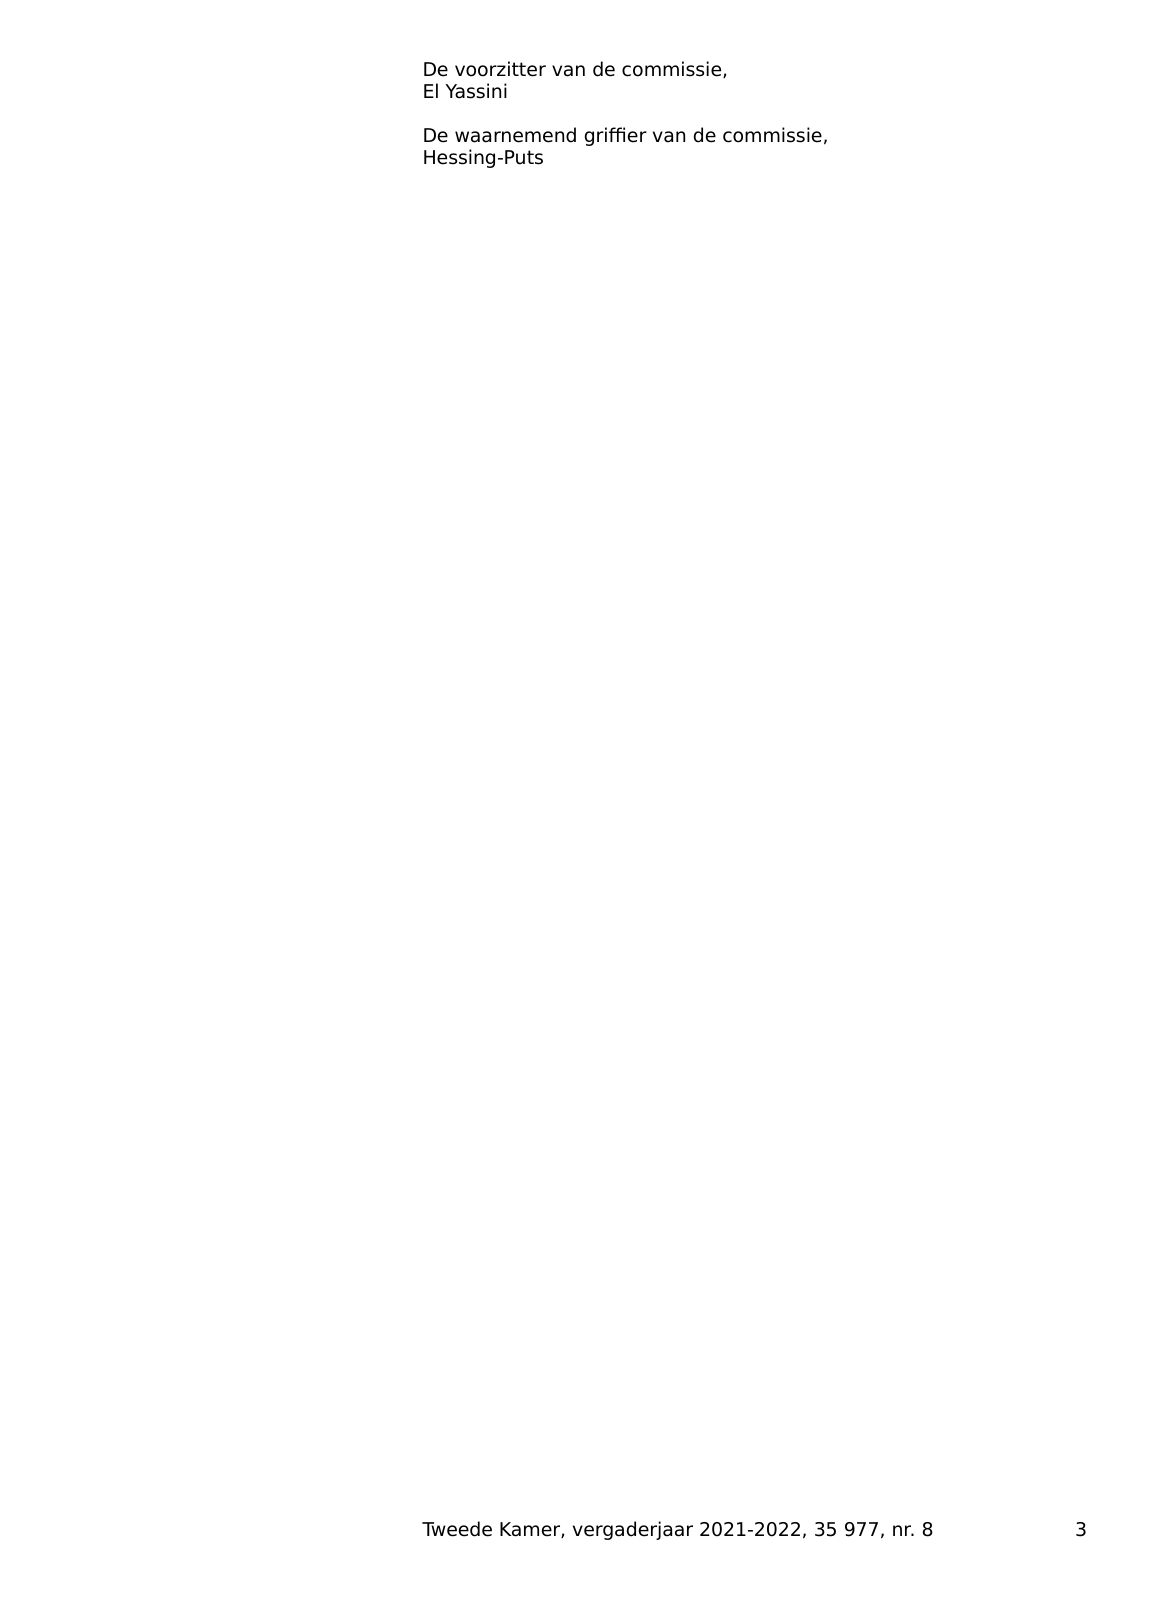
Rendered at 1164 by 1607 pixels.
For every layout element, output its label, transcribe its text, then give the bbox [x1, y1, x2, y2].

text De waarnemend griffier van de commissie, Hessing-Puts [422, 125, 1087, 169]
text De voorzitter van de commissie, El Yassini [422, 59, 1087, 103]
